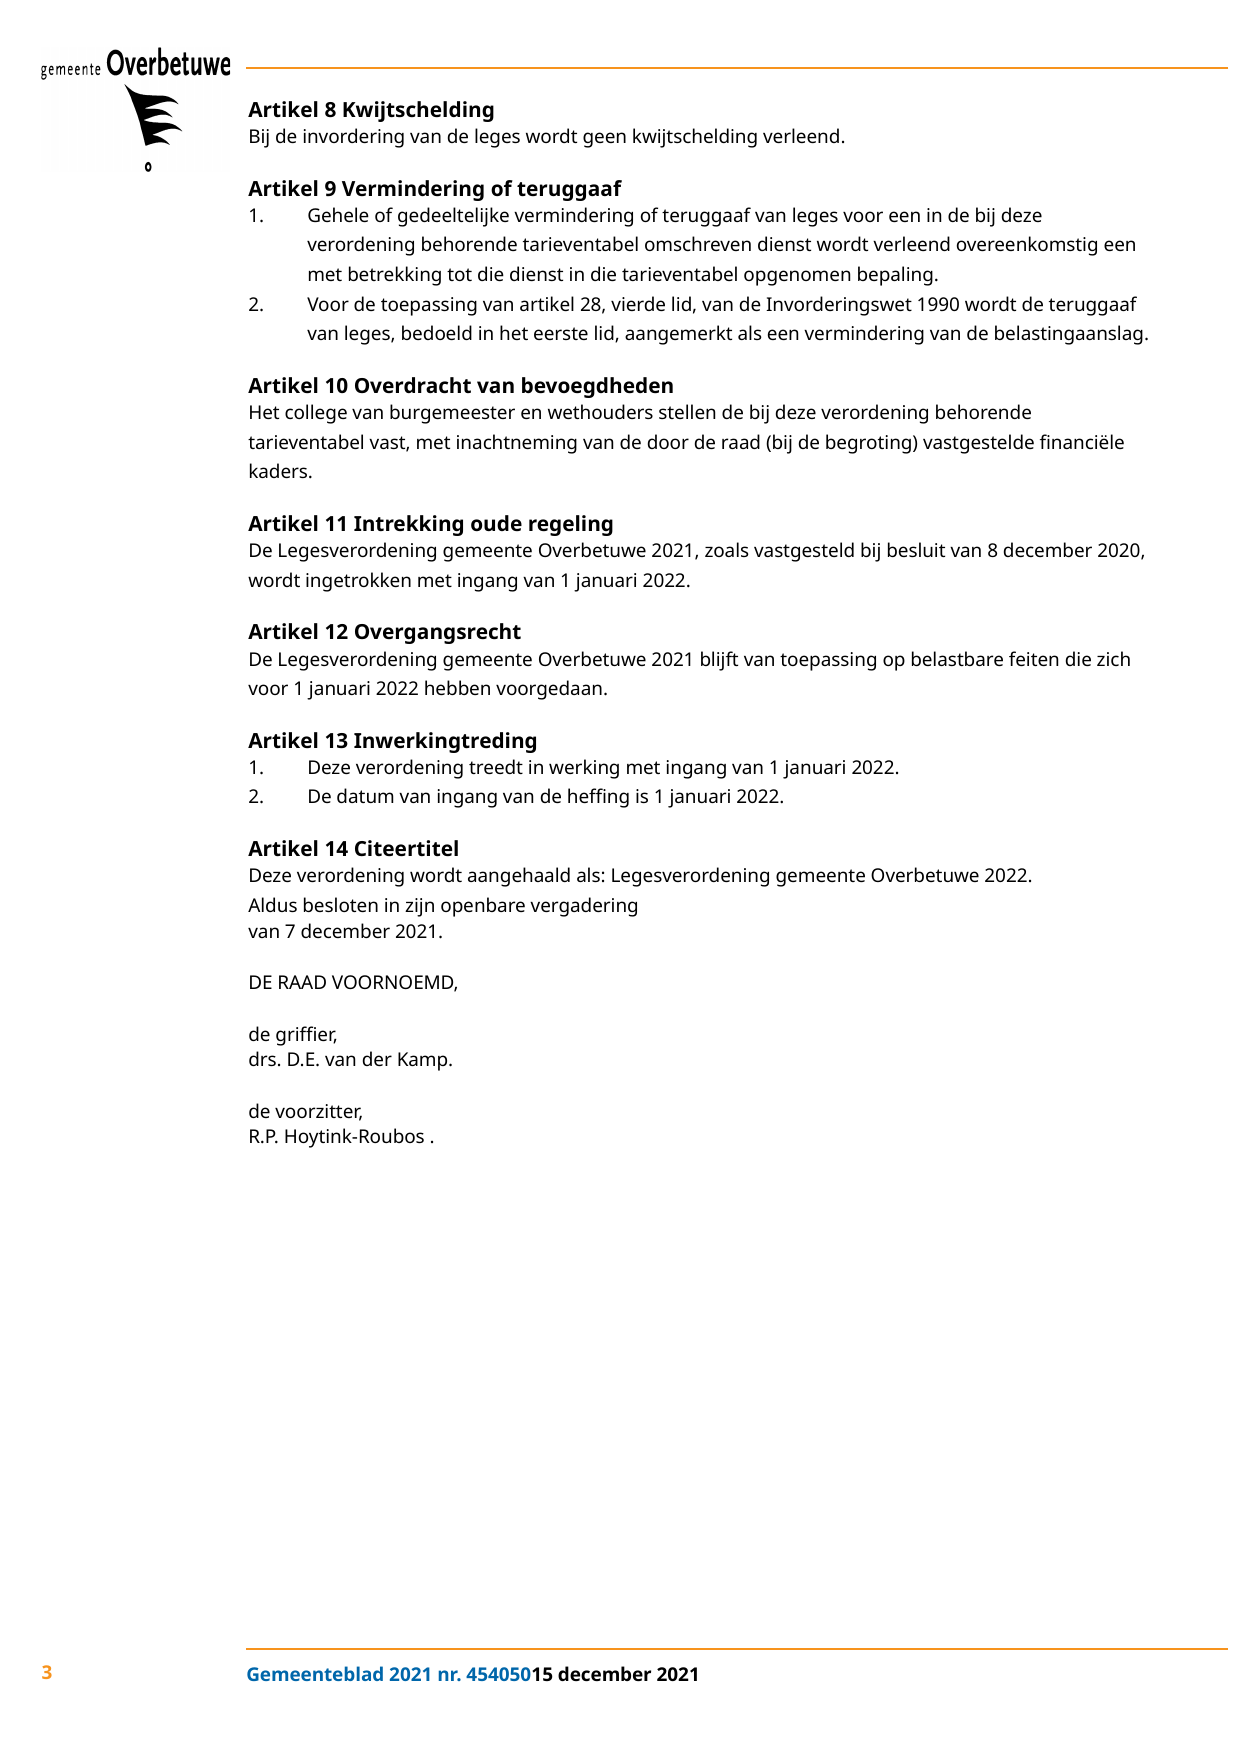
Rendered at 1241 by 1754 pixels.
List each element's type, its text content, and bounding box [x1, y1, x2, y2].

text Artikel 13 Inwerkingtreding [248, 726, 1152, 754]
text Artikel 8 Kwijtschelding [248, 95, 1152, 123]
text DE RAAD VOORNOEMD, [248, 969, 1152, 995]
text van 7 december 2021. [248, 918, 1152, 944]
text De Legesverordening gemeente Overbetuwe 2021, zoals vastgesteld bij besluit van 8 december 2020, wordt ingetrokken met ingang van 1 januari 2022. [248, 537, 1152, 593]
text Artikel 11 Intrekking oude regeling [248, 509, 1152, 537]
text R.P. Hoytink-Roubos . [248, 1124, 1152, 1149]
list Gehele of gedeeltelijke vermindering of teruggaaf van leges voor een in de bij deze verordening behorende tarieventabel omschreven dienst wordt verleend overeenkomstig een met betrekking tot die dienst in die tarieventabel opgenomen bepaling. [248, 202, 1152, 287]
text Artikel 10 Overdracht van bevoegdheden [248, 371, 1152, 399]
text Bij de invordering van de leges wordt geen kwijtschelding verleend. [248, 123, 1152, 149]
text De Legesverordening gemeente Overbetuwe 2021 blijft van toepassing op belastbare feiten die zich voor 1 januari 2022 hebben voorgedaan. [248, 646, 1152, 701]
text Artikel 14 Citeertitel [248, 834, 1152, 863]
text de voorzitter, [248, 1098, 1152, 1124]
list Deze verordening treedt in werking met ingang van 1 januari 2022. [248, 754, 1152, 780]
text drs. D.E. van der Kamp. [248, 1047, 1152, 1072]
list Voor de toepassing van artikel 28, vierde lid, van de Invorderingswet 1990 wordt de teruggaaf van leges, bedoeld in het eerste lid, aangemerkt als een vermindering van de belastingaanslag. [248, 291, 1152, 346]
picture [41, 47, 231, 172]
text Artikel 12 Overgangsrecht [248, 617, 1152, 646]
text Artikel 9 Vermindering of teruggaaf [248, 174, 1152, 202]
list De datum van ingang van de heffing is 1 januari 2022. [248, 784, 1152, 809]
text de griffier, [248, 1021, 1152, 1047]
text Deze verordening wordt aangehaald als: Legesverordening gemeente Overbetuwe 2022. [248, 863, 1152, 888]
text Aldus besloten in zijn openbare vergadering [248, 892, 1152, 918]
text Het college van burgemeester en wethouders stellen de bij deze verordening behorende tarieventabel vast, met inachtneming van de door de raad (bij de begroting) vastgestelde financiële kaders. [248, 399, 1152, 484]
